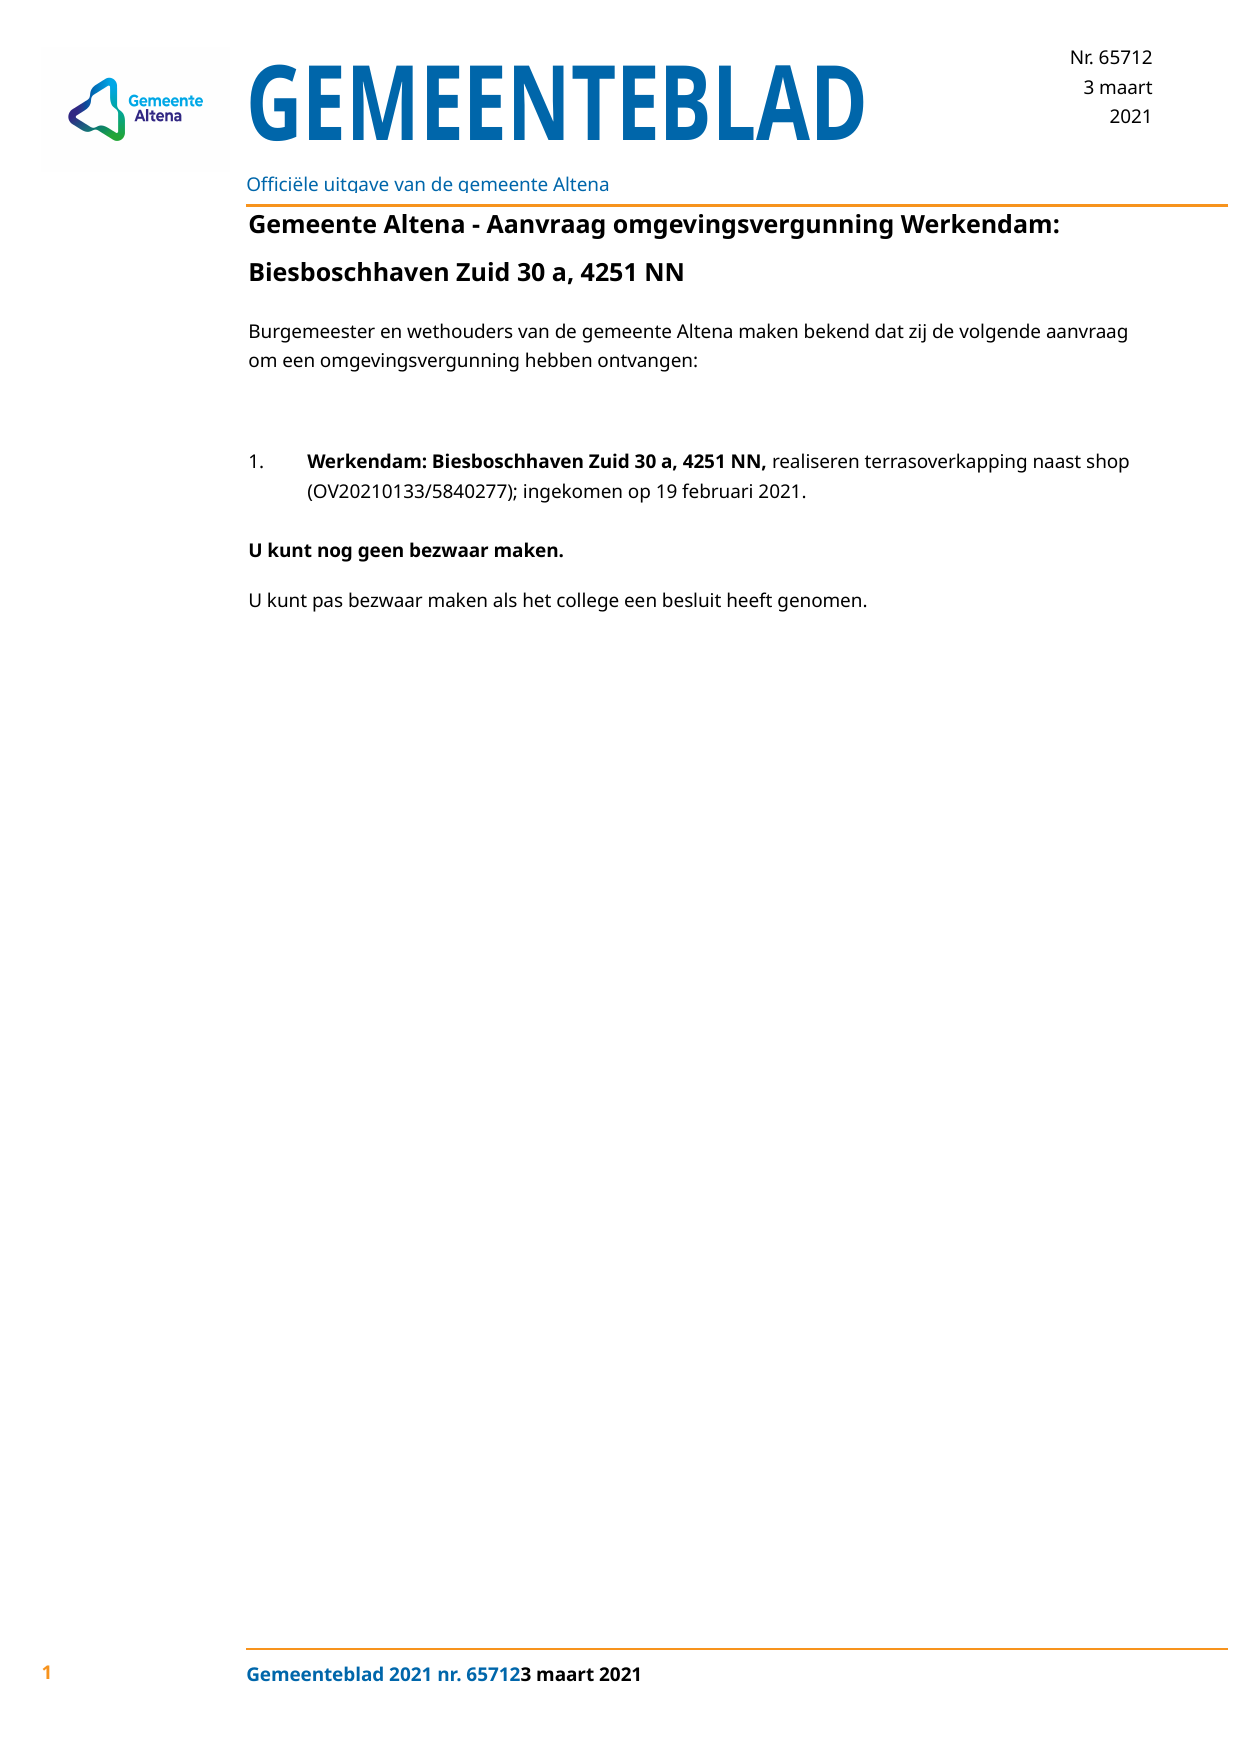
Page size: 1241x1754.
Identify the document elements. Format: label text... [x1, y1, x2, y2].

text U kunt pas bezwaar maken als het college een besluit heeft genomen. [248, 587, 1152, 613]
picture [41, 47, 231, 172]
text Gemeente Altena - Aanvraag omgevingsvergunning Werkendam: Biesboschhaven Zuid 30 a, 4251 NN [248, 207, 1152, 288]
text Burgemeester en wethouders van de gemeente Altena maken bekend dat zij de volgende aanvraag om een omgevingsvergunning hebben ontvangen: [248, 318, 1152, 373]
text U kunt nog geen bezwaar maken. [248, 537, 1152, 563]
list Werkendam: Biesboschhaven Zuid 30 a, 4251 NN, realiseren terrasoverkapping naast shop (OV20210133/5840277); ingekomen op 19 februari 2021. [248, 448, 1152, 504]
